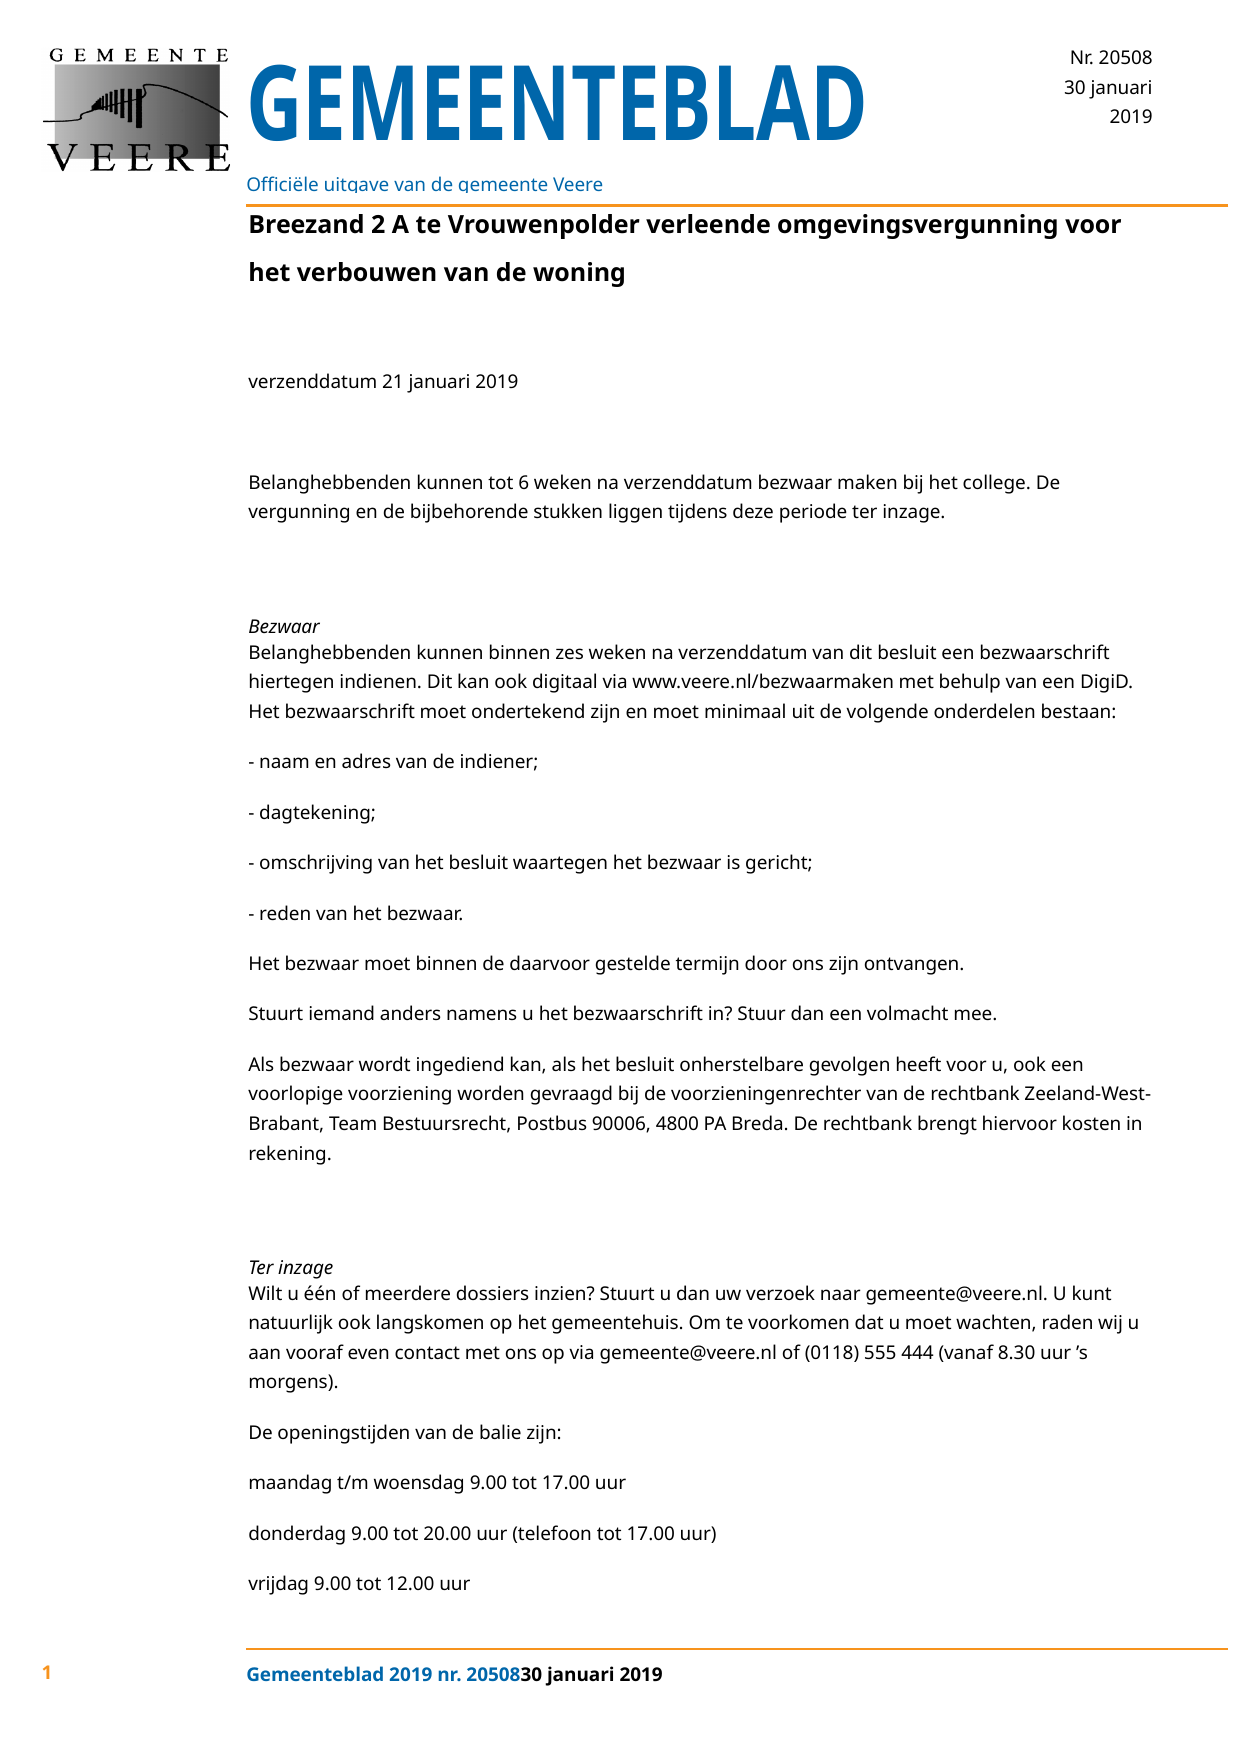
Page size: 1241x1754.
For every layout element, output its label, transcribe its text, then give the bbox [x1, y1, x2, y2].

text Breezand 2 A te Vrouwenpolder verleende omgevingsvergunning voor het verbouwen van de woning [248, 207, 1152, 288]
text - dagtekening; [248, 799, 1152, 824]
picture [41, 47, 231, 172]
text maandag t/m woensdag 9.00 tot 17.00 uur [248, 1469, 1152, 1495]
text Bezwaar [248, 613, 1152, 639]
text - reden van het bezwaar. [248, 900, 1152, 925]
text Wilt u één of meerdere dossiers inzien? Stuurt u dan uw verzoek naar gemeente@veere.nl. U kunt natuurlijk ook langskomen op het gemeentehuis. Om te voorkomen dat u moet wachten, raden wij u aan vooraf even contact met ons op via gemeente@veere.nl of (0118) 555 444 (vanaf 8.30 uur ’s morgens). [248, 1280, 1152, 1394]
text Als bezwaar wordt ingediend kan, als het besluit onherstelbare gevolgen heeft voor u, ook een voorlopige voorziening worden gevraagd bij de voorzieningenrechter van de rechtbank Zeeland-West-Brabant, Team Bestuursrecht, Postbus 90006, 4800 PA Breda. De rechtbank brengt hiervoor kosten in rekening. [248, 1051, 1152, 1165]
text - naam en adres van de indiener; [248, 748, 1152, 774]
text - omschrijving van het besluit waartegen het bezwaar is gericht; [248, 849, 1152, 875]
text verzenddatum 21 januari 2019 [248, 368, 1152, 394]
text Stuurt iemand anders namens u het bezwaarschrift in? Stuur dan een volmacht mee. [248, 1001, 1152, 1026]
text Belanghebbenden kunnen tot 6 weken na verzenddatum bezwaar maken bij het college. De vergunning en de bijbehorende stukken liggen tijdens deze periode ter inzage. [248, 469, 1152, 524]
text Ter inzage [248, 1254, 1152, 1280]
text Belanghebbenden kunnen binnen zes weken na verzenddatum van dit besluit een bezwaarschrift hiertegen indienen. Dit kan ook digitaal via www.veere.nl/bezwaarmaken met behulp van een DigiD. Het bezwaarschrift moet ondertekend zijn en moet minimaal uit de volgende onderdelen bestaan: [248, 639, 1152, 724]
text De openingstijden van de balie zijn: [248, 1419, 1152, 1445]
text donderdag 9.00 tot 20.00 uur (telefoon tot 17.00 uur) [248, 1520, 1152, 1546]
text Het bezwaar moet binnen de daarvoor gestelde termijn door ons zijn ontvangen. [248, 950, 1152, 976]
text vrijdag 9.00 tot 12.00 uur [248, 1570, 1152, 1596]
